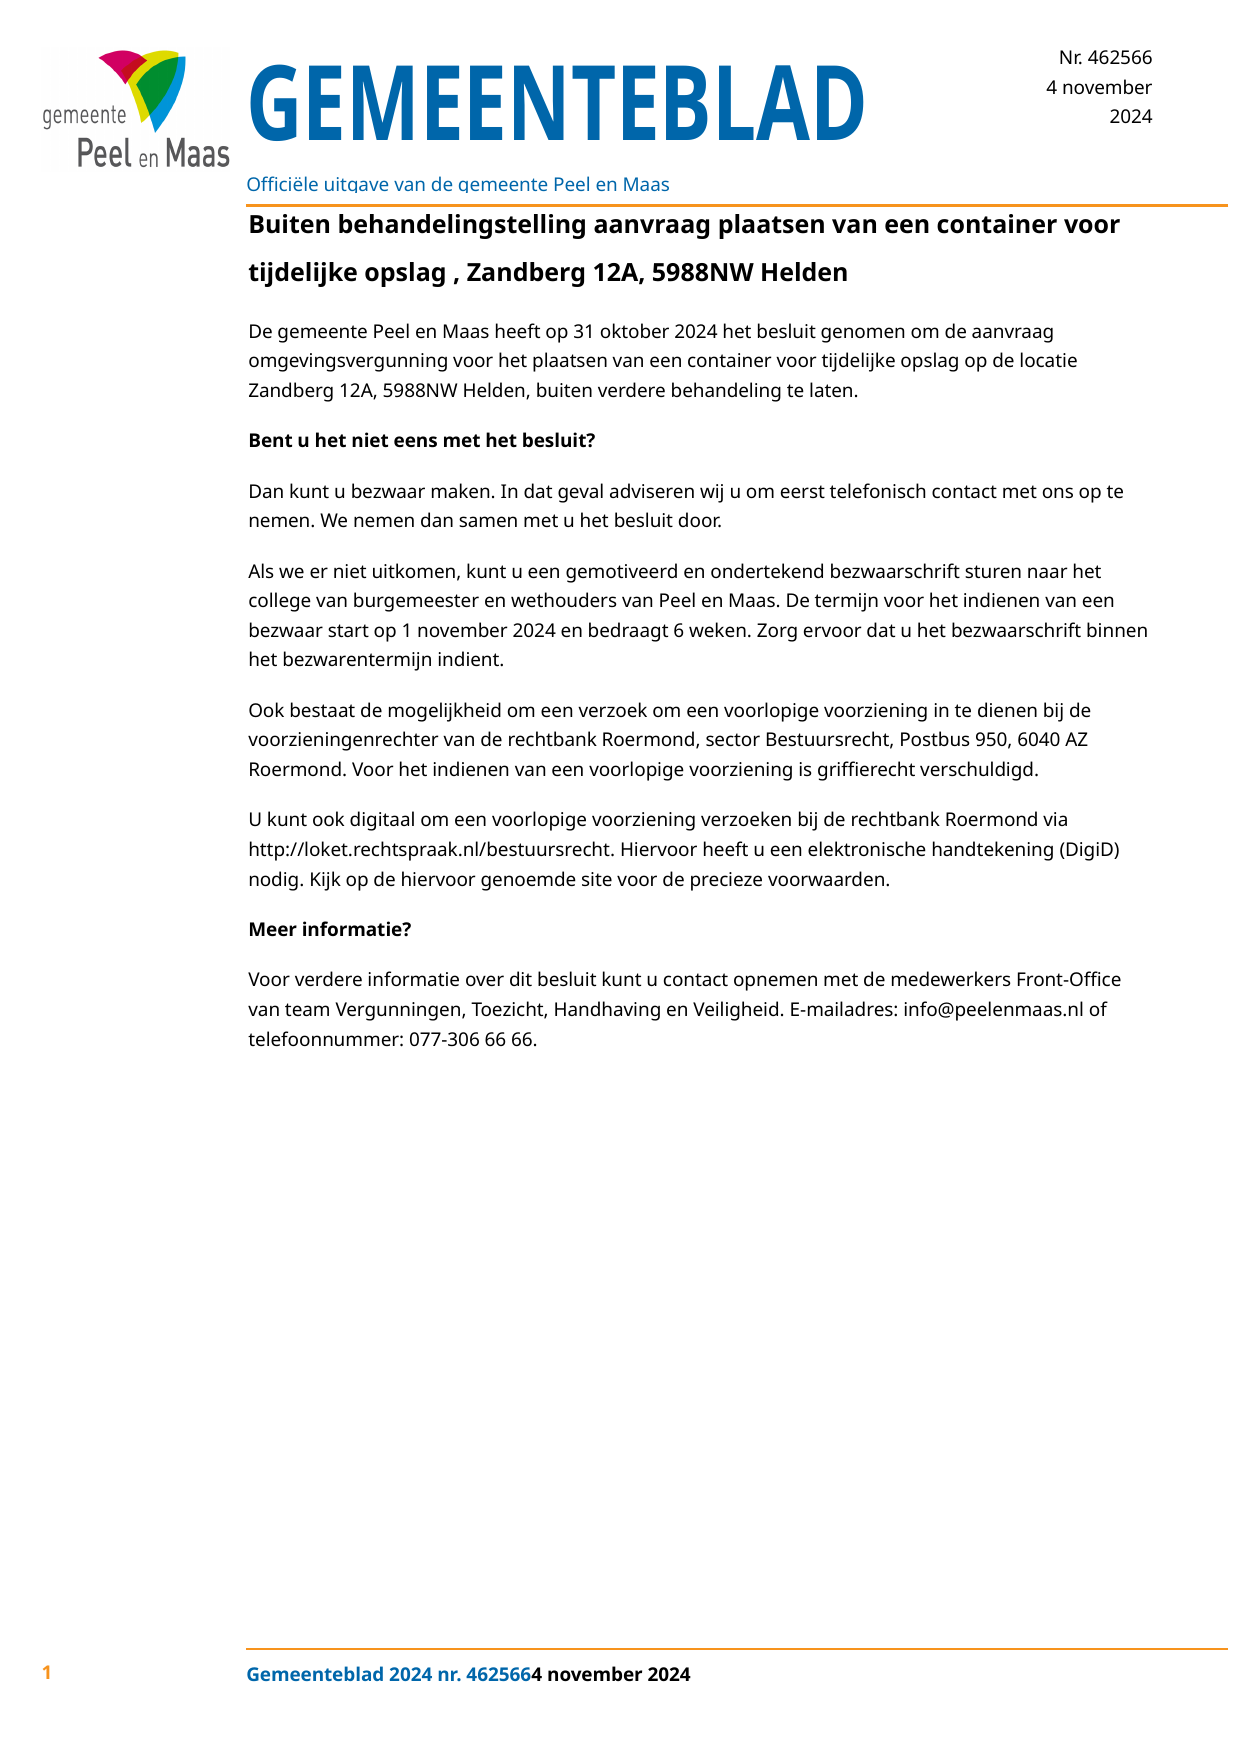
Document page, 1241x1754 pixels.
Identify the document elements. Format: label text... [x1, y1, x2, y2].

text Bent u het niet eens met het besluit? [248, 427, 1152, 453]
text Als we er niet uitkomen, kunt u een gemotiveerd en ondertekend bezwaarschrift sturen naar het college van burgemeester en wethouders van Peel en Maas. De termijn voor het indienen van een bezwaar start op 1 november 2024 en bedraagt 6 weken. Zorg ervoor dat u het bezwaarschrift binnen het bezwarentermijn indient. [248, 558, 1152, 672]
text Meer informatie? [248, 916, 1152, 942]
text Buiten behandelingstelling aanvraag plaatsen van een container voor tijdelijke opslag , Zandberg 12A, 5988NW Helden [248, 207, 1152, 288]
text De gemeente Peel en Maas heeft op 31 oktober 2024 het besluit genomen om de aanvraag omgevingsvergunning voor het plaatsen van een container voor tijdelijke opslag op de locatie Zandberg 12A, 5988NW Helden, buiten verdere behandeling te laten. [248, 318, 1152, 403]
picture [41, 47, 231, 172]
text U kunt ook digitaal om een voorlopige voorziening verzoeken bij de rechtbank Roermond via http://loket.rechtspraak.nl/bestuursrecht. Hiervoor heeft u een elektronische handtekening (DigiD) nodig. Kijk op de hiervoor genoemde site voor de precieze voorwaarden. [248, 807, 1152, 892]
text Voor verdere informatie over dit besluit kunt u contact opnemen met de medewerkers Front-Office van team Vergunningen, Toezicht, Handhaving en Veiligheid. E-mailadres: info@peelenmaas.nl of telefoonnummer: 077-306 66 66. [248, 967, 1152, 1052]
text Ook bestaat de mogelijkheid om een verzoek om een voorlopige voorziening in te dienen bij de voorzieningenrechter van de rechtbank Roermond, sector Bestuursrecht, Postbus 950, 6040 AZ Roermond. Voor het indienen van een voorlopige voorziening is griffierecht verschuldigd. [248, 697, 1152, 782]
text Dan kunt u bezwaar maken. In dat geval adviseren wij u om eerst telefonisch contact met ons op te nemen. We nemen dan samen met u het besluit door. [248, 478, 1152, 533]
